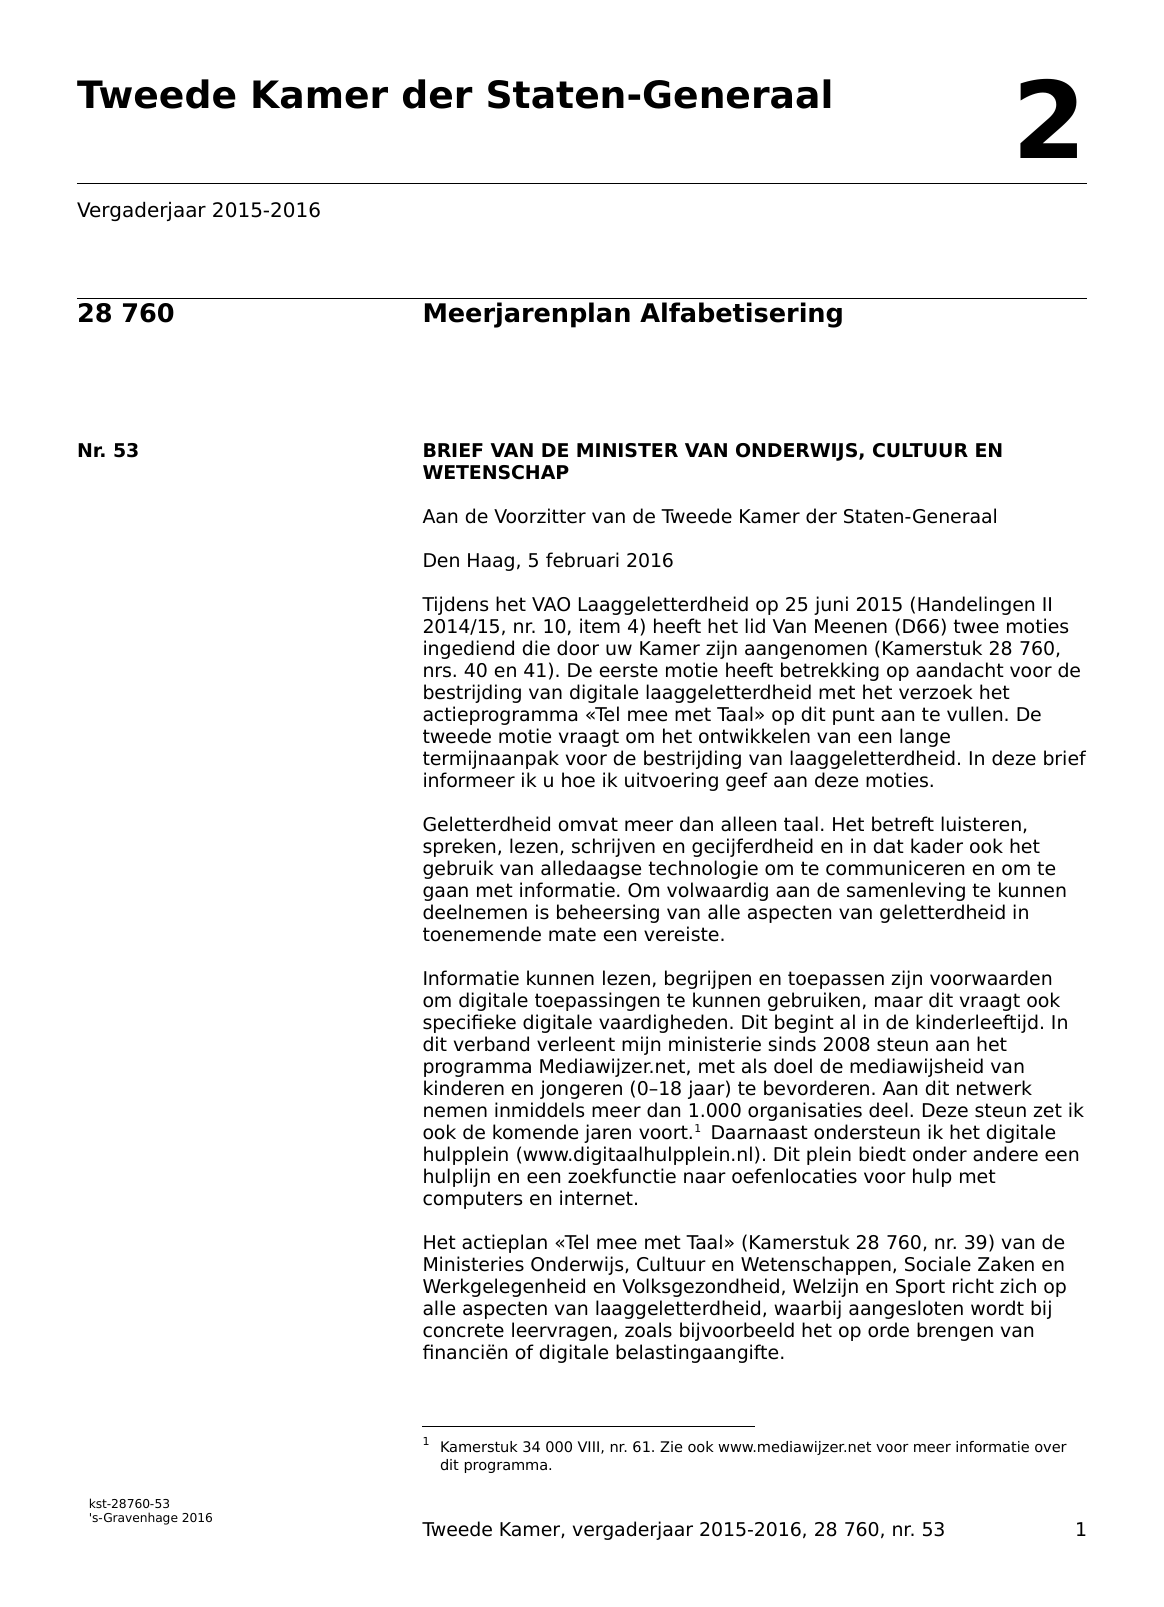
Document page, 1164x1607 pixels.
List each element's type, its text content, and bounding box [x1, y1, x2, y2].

text Aan de Voorzitter van de Tweede Kamer der Staten-Generaal [422, 506, 1087, 528]
text 's-Gravenhage 2016 [88, 1511, 323, 1525]
table_header Tweede Kamer der Staten-Generaal [77, 59, 886, 183]
subtitle Nr. 53 BRIEF VAN DE MINISTER VAN ONDERWIJS, CULTUUR EN WETENSCHAP [77, 440, 1087, 484]
table_cell Vergaderjaar 2015-2016 [77, 184, 1087, 298]
text Geletterdheid omvat meer dan alleen taal. Het betreft luisteren, spreken, lezen, schrijven en gecijferdheid en in dat kader ook het gebruik van alledaagse technologie om te communiceren en om te gaan met informatie. Om volwaardig aan de samenleving te kunnen deelnemen is beheersing van alle aspecten van geletterdheid in toenemende mate een vereiste. [422, 814, 1087, 946]
table_header 2 [886, 59, 1087, 183]
text Informatie kunnen lezen, begrijpen en toepassen zijn voorwaarden om digitale toepassingen te kunnen gebruiken, maar dit vraagt ook specifieke digitale vaardigheden. Dit begint al in de kinderleeftijd. In dit verband verleent mijn ministerie sinds 2008 steun aan het programma Mediawijzer.net, met als doel de mediawijsheid van kinderen en jongeren (0–18 jaar) te bevorderen. Aan dit netwerk nemen inmiddels meer dan 1.000 organisaties deel. Deze steun zet ik ook de komende jaren voort. Daarnaast ondersteun ik het digitale hulpplein (www.digitaalhulpplein.nl). Dit plein biedt onder andere een hulplijn en een zoekfunctie naar oefenlocaties voor hulp met computers en internet. [422, 968, 1087, 1210]
text Tijdens het VAO Laaggeletterdheid op 25 juni 2015 (Handelingen II 2014/15, nr. 10, item 4) heeft het lid Van Meenen (D66) twee moties ingediend die door uw Kamer zijn aangenomen (Kamerstuk 28 760, nrs. 40 en 41). De eerste motie heeft betrekking op aandacht voor de bestrijding van digitale laaggeletterdheid met het verzoek het actieprogramma «Tel mee met Taal» op dit punt aan te vullen. De tweede motie vraagt om het ontwikkelen van een lange termijnaanpak voor de bestrijding van laaggeletterdheid. In deze brief informeer ik u hoe ik uitvoering geef aan deze moties. [422, 594, 1087, 792]
text kst-28760-53 [88, 1497, 323, 1511]
text Den Haag, 5 februari 2016 [422, 550, 1087, 572]
text Het actieplan «Tel mee met Taal» (Kamerstuk 28 760, nr. 39) van de Ministeries Onderwijs, Cultuur en Wetenschappen, Sociale Zaken en Werkgelegenheid en Volksgezondheid, Welzijn en Sport richt zich op alle aspecten van laaggeletterdheid, waarbij aangesloten wordt bij concrete leervragen, zoals bijvoorbeeld het op orde brengen van financiën of digitale belastingaangifte. [422, 1232, 1087, 1364]
subtitle 28 760 Meerjarenplan Alfabetisering [77, 299, 1087, 329]
text Kamerstuk 34 000 VIII, nr. 61. Zie ook www.mediawijzer.net voor meer informatie over dit programma. [422, 1435, 1087, 1474]
